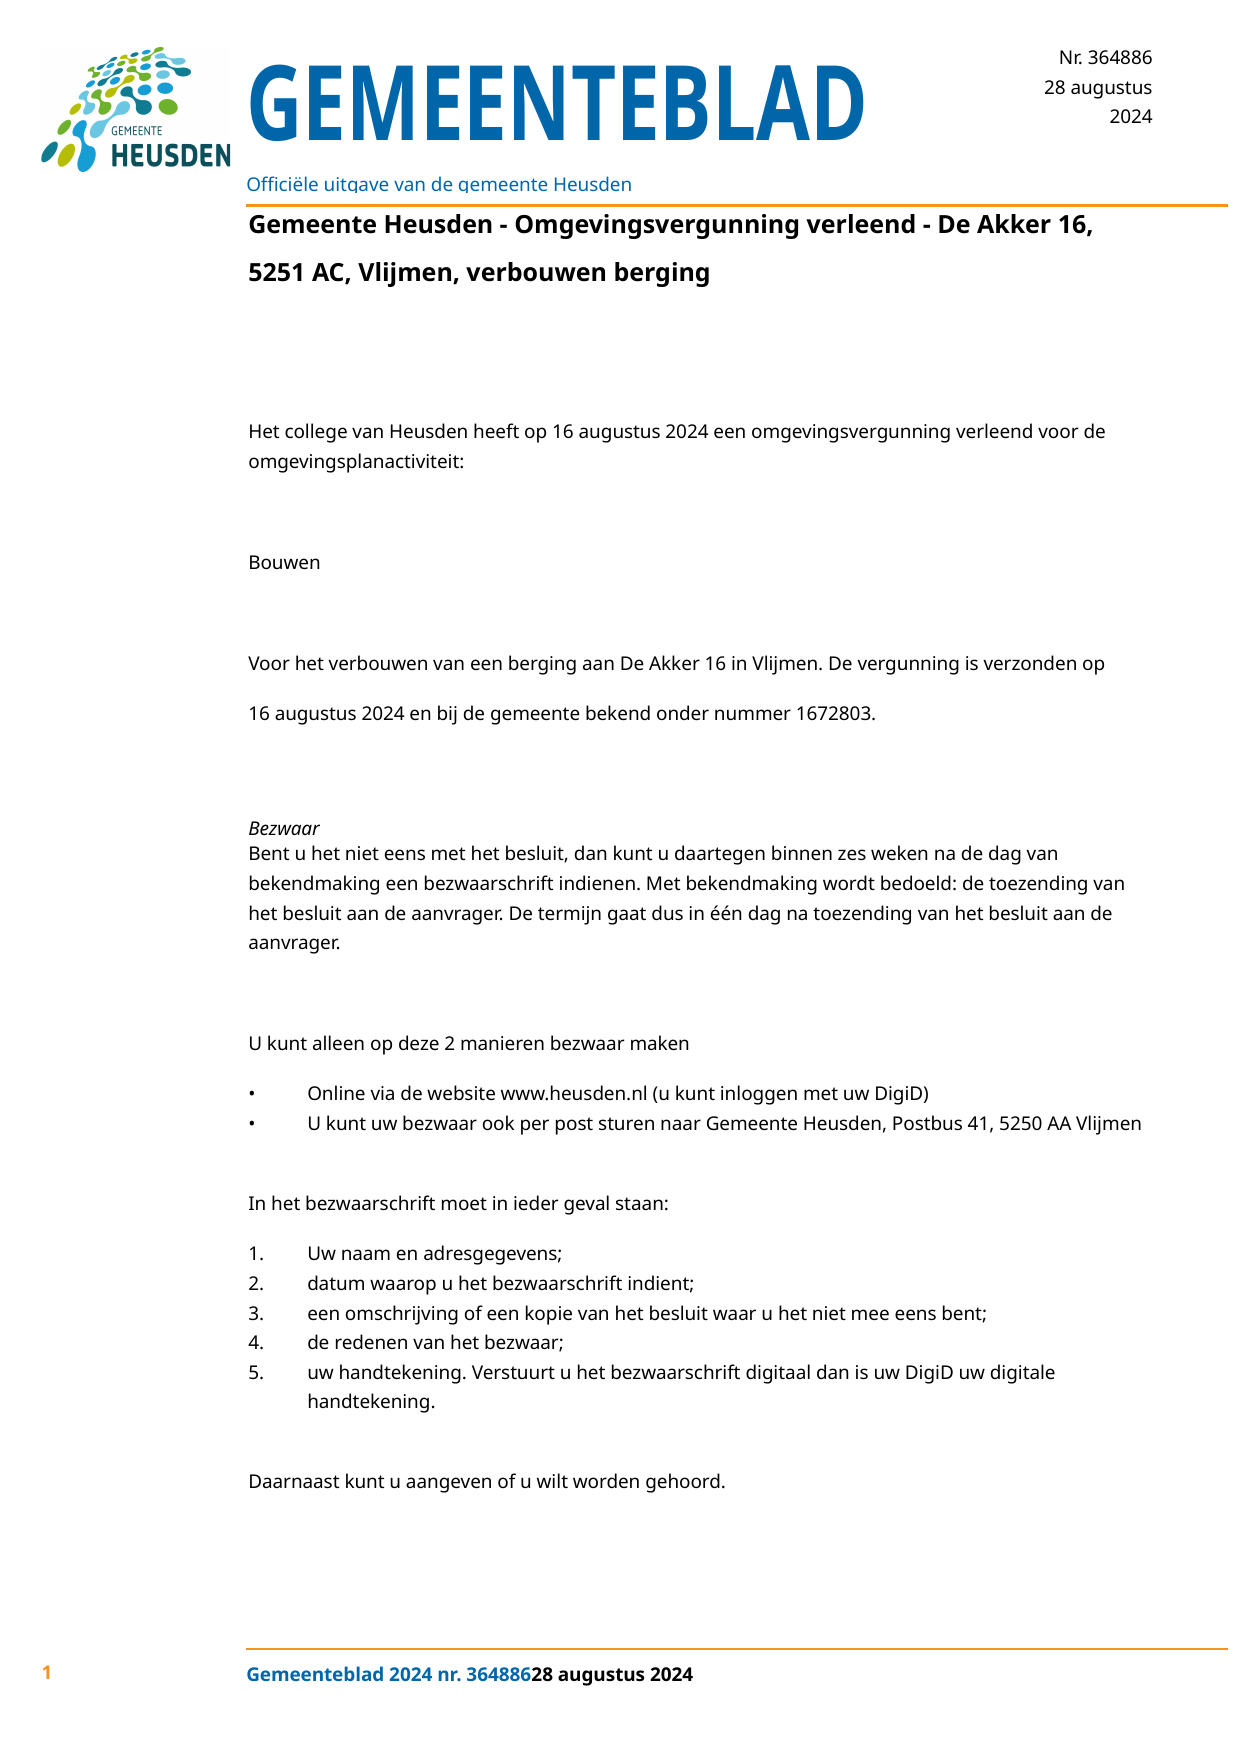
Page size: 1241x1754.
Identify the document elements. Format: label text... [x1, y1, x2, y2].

text Bezwaar [248, 815, 1152, 841]
list Online via de website www.heusden.nl (u kunt inloggen met uw DigiD) [248, 1081, 1152, 1106]
text Bent u het niet eens met het besluit, dan kunt u daartegen binnen zes weken na de dag van bekendmaking een bezwaarschrift indienen. Met bekendmaking wordt bedoeld: de toezending van het besluit aan de aanvrager. De termijn gaat dus in één dag na toezending van het besluit aan de aanvrager. [248, 841, 1152, 955]
list datum waarop u het bezwaarschrift indient; [248, 1270, 1152, 1296]
list U kunt uw bezwaar ook per post sturen naar Gemeente Heusden, Postbus 41, 5250 AA Vlijmen [248, 1110, 1152, 1136]
text In het bezwaarschrift moet in ieder geval staan: [248, 1190, 1152, 1216]
text Gemeente Heusden - Omgevingsvergunning verleend - De Akker 16, 5251 AC, Vlijmen, verbouwen berging [248, 207, 1152, 288]
text Het college van Heusden heeft op 16 augustus 2024 een omgevingsvergunning verleend voor de omgevingsplanactiviteit: [248, 419, 1152, 474]
list de redenen van het bezwaar; [248, 1329, 1152, 1355]
list een omschrijving of een kopie van het besluit waar u het niet mee eens bent; [248, 1300, 1152, 1325]
list Uw naam en adresgegevens; [248, 1241, 1152, 1266]
text 16 augustus 2024 en bij de gemeente bekend onder nummer 1672803. [248, 700, 1152, 726]
text U kunt alleen op deze 2 manieren bezwaar maken [248, 1030, 1152, 1056]
list uw handtekening. Verstuurt u het bezwaarschrift digitaal dan is uw DigiD uw digitale handtekening. [248, 1359, 1152, 1414]
picture [41, 47, 231, 172]
text Voor het verbouwen van een berging aan De Akker 16 in Vlijmen. De vergunning is verzonden op [248, 650, 1152, 676]
text Bouwen [248, 549, 1152, 575]
text Daarnaast kunt u aangeven of u wilt worden gehoord. [248, 1468, 1152, 1494]
